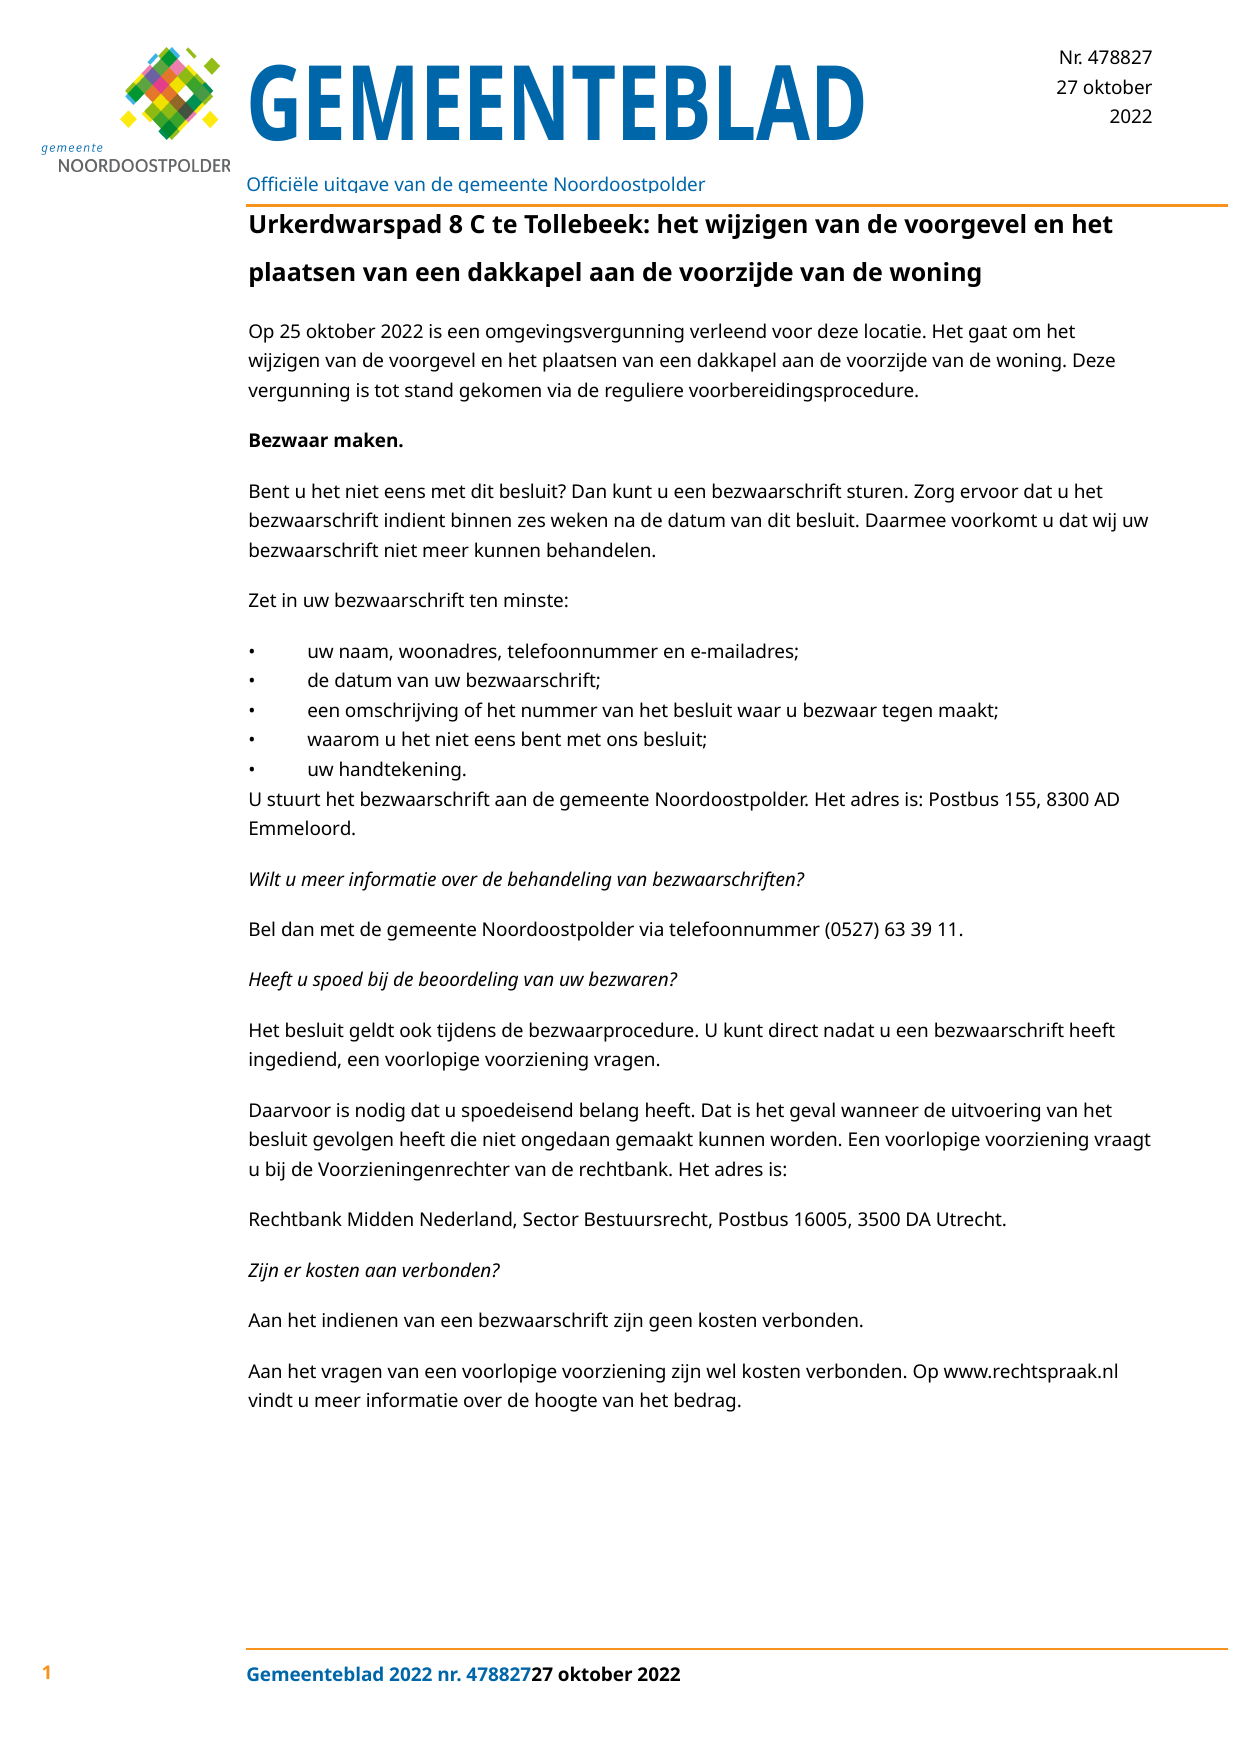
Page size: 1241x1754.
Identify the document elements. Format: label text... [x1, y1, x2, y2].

picture [41, 47, 231, 172]
list uw naam, woonadres, telefoonnummer en e-mailadres; [248, 638, 1152, 664]
text Daarvoor is nodig dat u spoedeisend belang heeft. Dat is het geval wanneer de uitvoering van het besluit gevolgen heeft die niet ongedaan gemaakt kunnen worden. Een voorlopige voorziening vraagt u bij de Voorzieningenrechter van de rechtbank. Het adres is: [248, 1097, 1152, 1182]
text Aan het vragen van een voorlopige voorziening zijn wel kosten verbonden. Op www.rechtspraak.nl vindt u meer informatie over de hoogte van het bedrag. [248, 1358, 1152, 1413]
text U stuurt het bezwaarschrift aan de gemeente Noordoostpolder. Het adres is: Postbus 155, 8300 AD Emmeloord. [248, 786, 1152, 841]
text Zijn er kosten aan verbonden? [248, 1257, 1152, 1283]
text Zet in uw bezwaarschrift ten minste: [248, 587, 1152, 613]
text Wilt u meer informatie over de behandeling van bezwaarschriften? [248, 866, 1152, 892]
text Bezwaar maken. [248, 427, 1152, 453]
text Op 25 oktober 2022 is een omgevingsvergunning verleend voor deze locatie. Het gaat om het wijzigen van de voorgevel en het plaatsen van een dakkapel aan de voorzijde van de woning. Deze vergunning is tot stand gekomen via de reguliere voorbereidingsprocedure. [248, 318, 1152, 403]
list uw handtekening. [248, 756, 1152, 782]
text Rechtbank Midden Nederland, Sector Bestuursrecht, Postbus 16005, 3500 DA Utrecht. [248, 1207, 1152, 1232]
list een omschrijving of het nummer van het besluit waar u bezwaar tegen maakt; [248, 697, 1152, 723]
text Bel dan met de gemeente Noordoostpolder via telefoonnummer (0527) 63 39 11. [248, 916, 1152, 942]
text Bent u het niet eens met dit besluit? Dan kunt u een bezwaarschrift sturen. Zorg ervoor dat u het bezwaarschrift indient binnen zes weken na de datum van dit besluit. Daarmee voorkomt u dat wij uw bezwaarschrift niet meer kunnen behandelen. [248, 478, 1152, 563]
text Heeft u spoed bij de beoordeling van uw bezwaren? [248, 967, 1152, 992]
text Urkerdwarspad 8 C te Tollebeek: het wijzigen van de voorgevel en het plaatsen van een dakkapel aan de voorzijde van de woning [248, 207, 1152, 288]
list de datum van uw bezwaarschrift; [248, 667, 1152, 693]
list waarom u het niet eens bent met ons besluit; [248, 727, 1152, 752]
text Het besluit geldt ook tijdens de bezwaarprocedure. U kunt direct nadat u een bezwaarschrift heeft ingediend, een voorlopige voorziening vragen. [248, 1017, 1152, 1072]
text Aan het indienen van een bezwaarschrift zijn geen kosten verbonden. [248, 1307, 1152, 1333]
